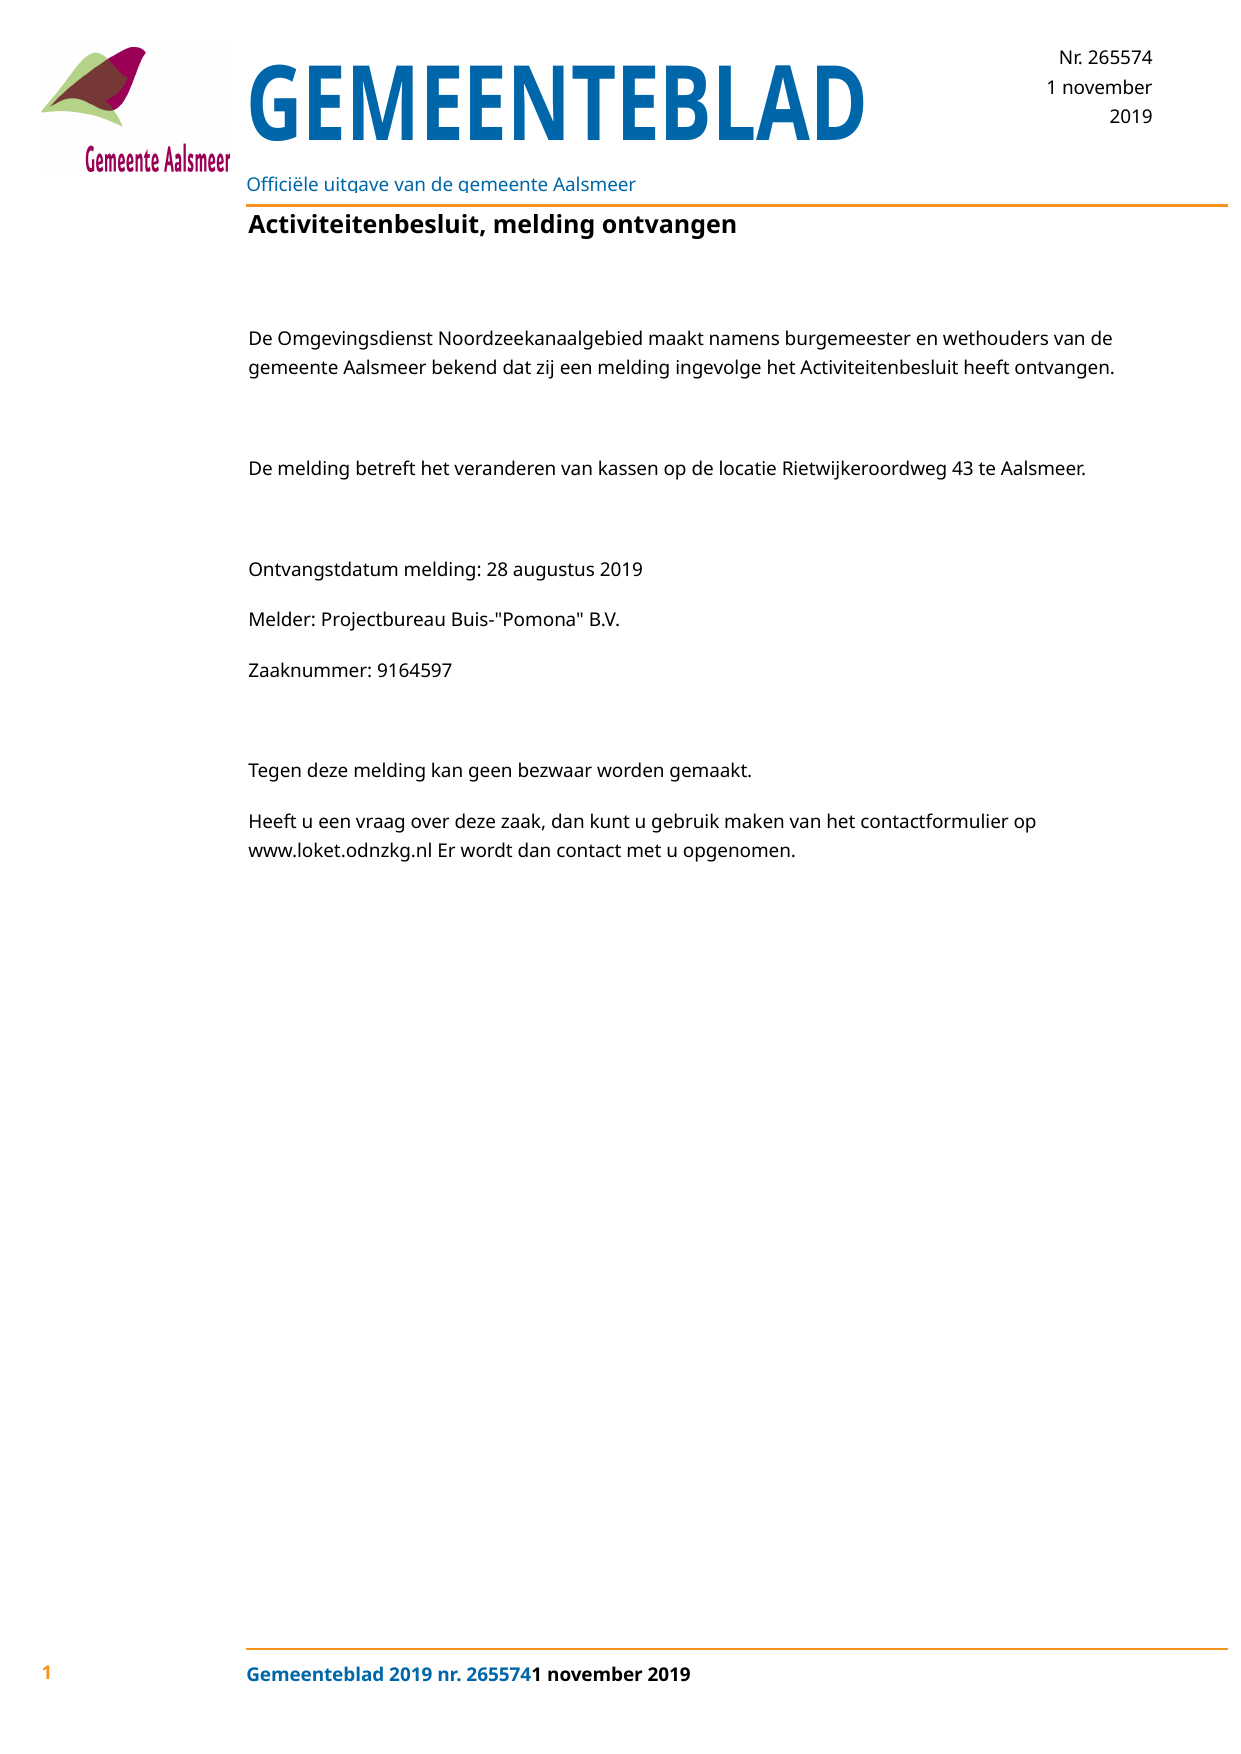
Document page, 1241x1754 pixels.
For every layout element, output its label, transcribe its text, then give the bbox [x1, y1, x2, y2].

text De melding betreft het veranderen van kassen op de locatie Rietwijkeroordweg 43 te Aalsmeer. [248, 455, 1152, 481]
picture [41, 47, 231, 172]
text Activiteitenbesluit, melding ontvangen [248, 207, 1152, 241]
text Heeft u een vraag over deze zaak, dan kunt u gebruik maken van het contactformulier op www.loket.odnzkg.nl Er wordt dan contact met u opgenomen. [248, 808, 1152, 863]
text Zaaknummer: 9164597 [248, 657, 1152, 682]
text Melder: Projectbureau Buis-"Pomona" B.V. [248, 606, 1152, 632]
text De Omgevingsdienst Noordzeekanaalgebied maakt namens burgemeester en wethouders van de gemeente Aalsmeer bekend dat zij een melding ingevolge het Activiteitenbesluit heeft ontvangen. [248, 325, 1152, 380]
text Tegen deze melding kan geen bezwaar worden gemaakt. [248, 758, 1152, 783]
text Ontvangstdatum melding: 28 augustus 2019 [248, 556, 1152, 582]
